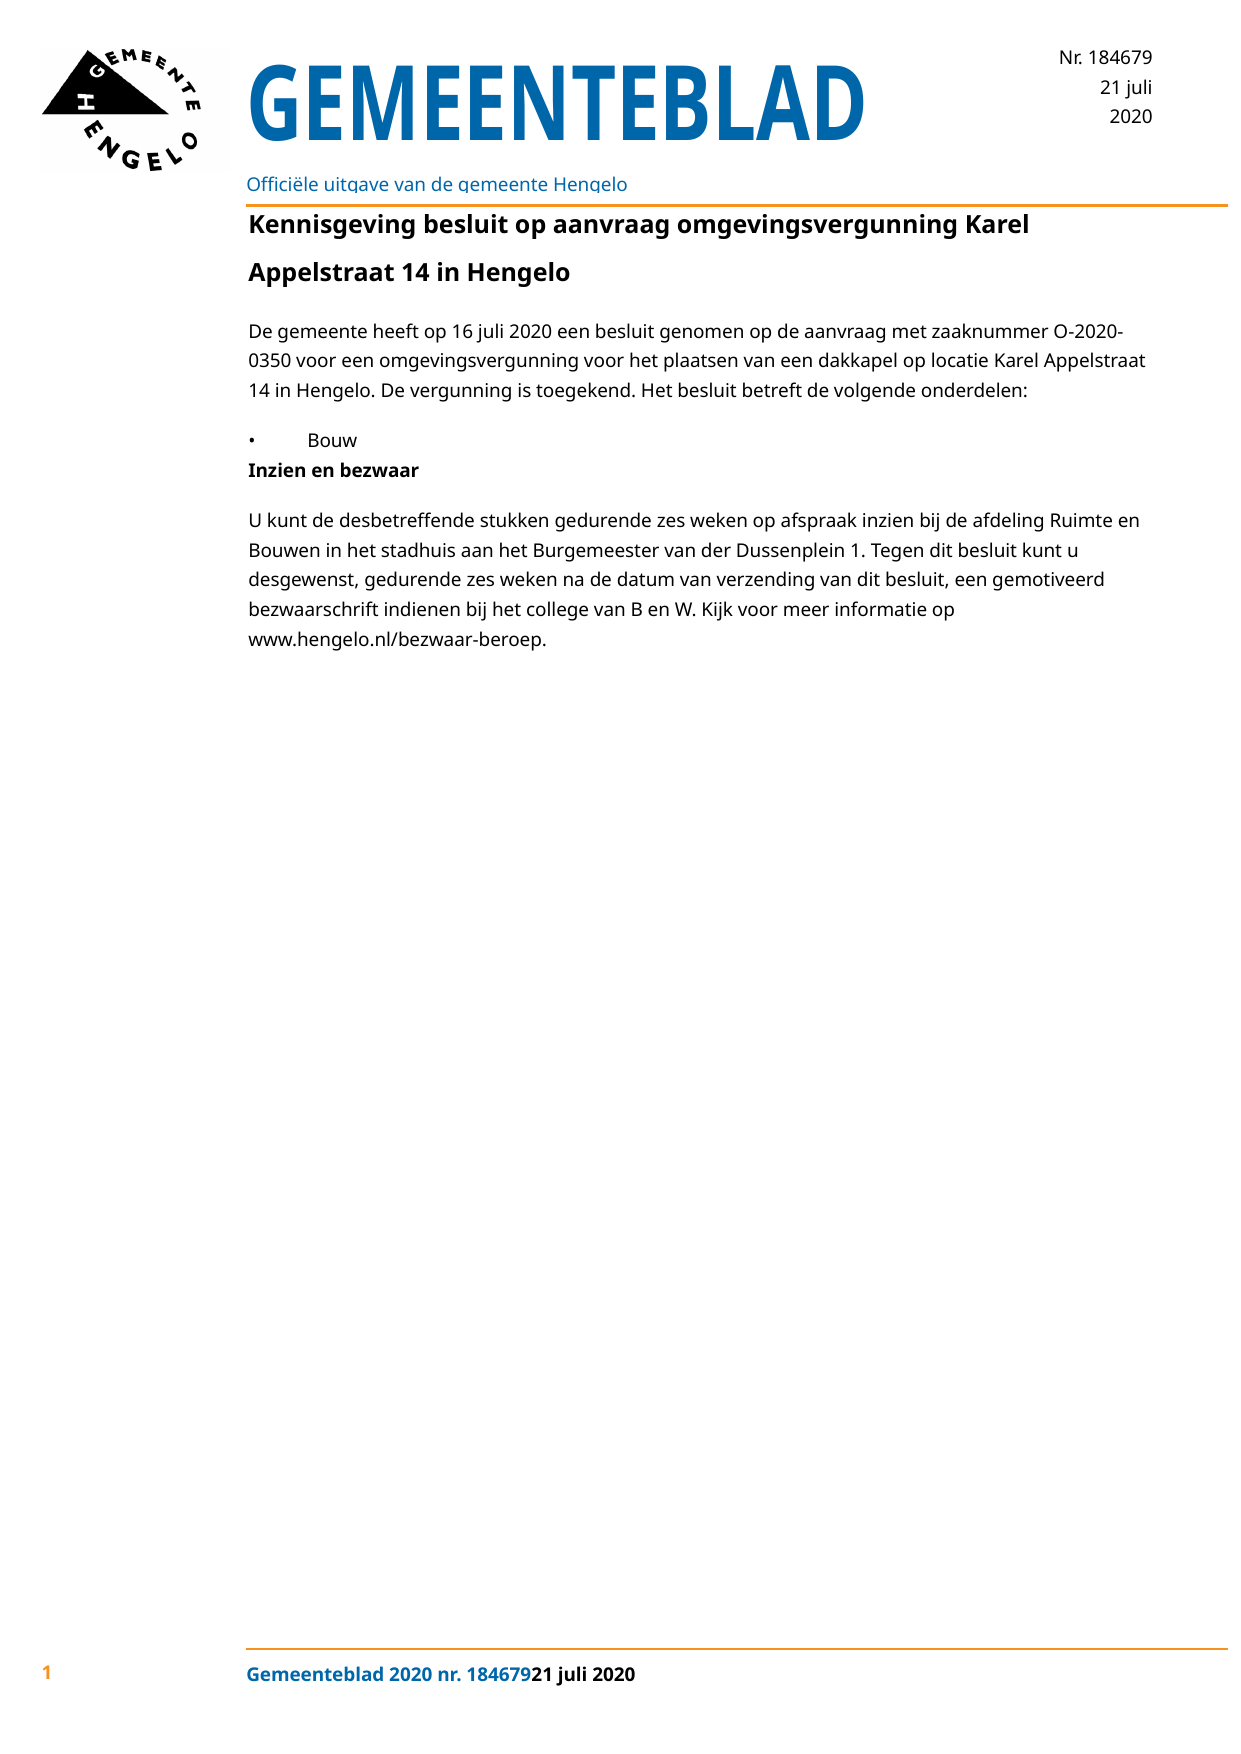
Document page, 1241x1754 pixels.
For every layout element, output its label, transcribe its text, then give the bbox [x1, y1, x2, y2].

text De gemeente heeft op 16 juli 2020 een besluit genomen op de aanvraag met zaaknummer O-2020-0350 voor een omgevingsvergunning voor het plaatsen van een dakkapel op locatie Karel Appelstraat 14 in Hengelo. De vergunning is toegekend. Het besluit betreft de volgende onderdelen: [248, 318, 1152, 403]
picture [41, 47, 231, 172]
text U kunt de desbetreffende stukken gedurende zes weken op afspraak inzien bij de afdeling Ruimte en Bouwen in het stadhuis aan het Burgemeester van der Dussenplein 1. Tegen dit besluit kunt u desgewenst, gedurende zes weken na de datum van verzending van dit besluit, een gemotiveerd bezwaarschrift indienen bij het college van B en W. Kijk voor meer informatie op www.hengelo.nl/bezwaar-beroep. [248, 507, 1152, 652]
text Inzien en bezwaar [248, 457, 1152, 483]
list Bouw [248, 427, 1152, 453]
text Kennisgeving besluit op aanvraag omgevingsvergunning Karel Appelstraat 14 in Hengelo [248, 207, 1152, 288]
